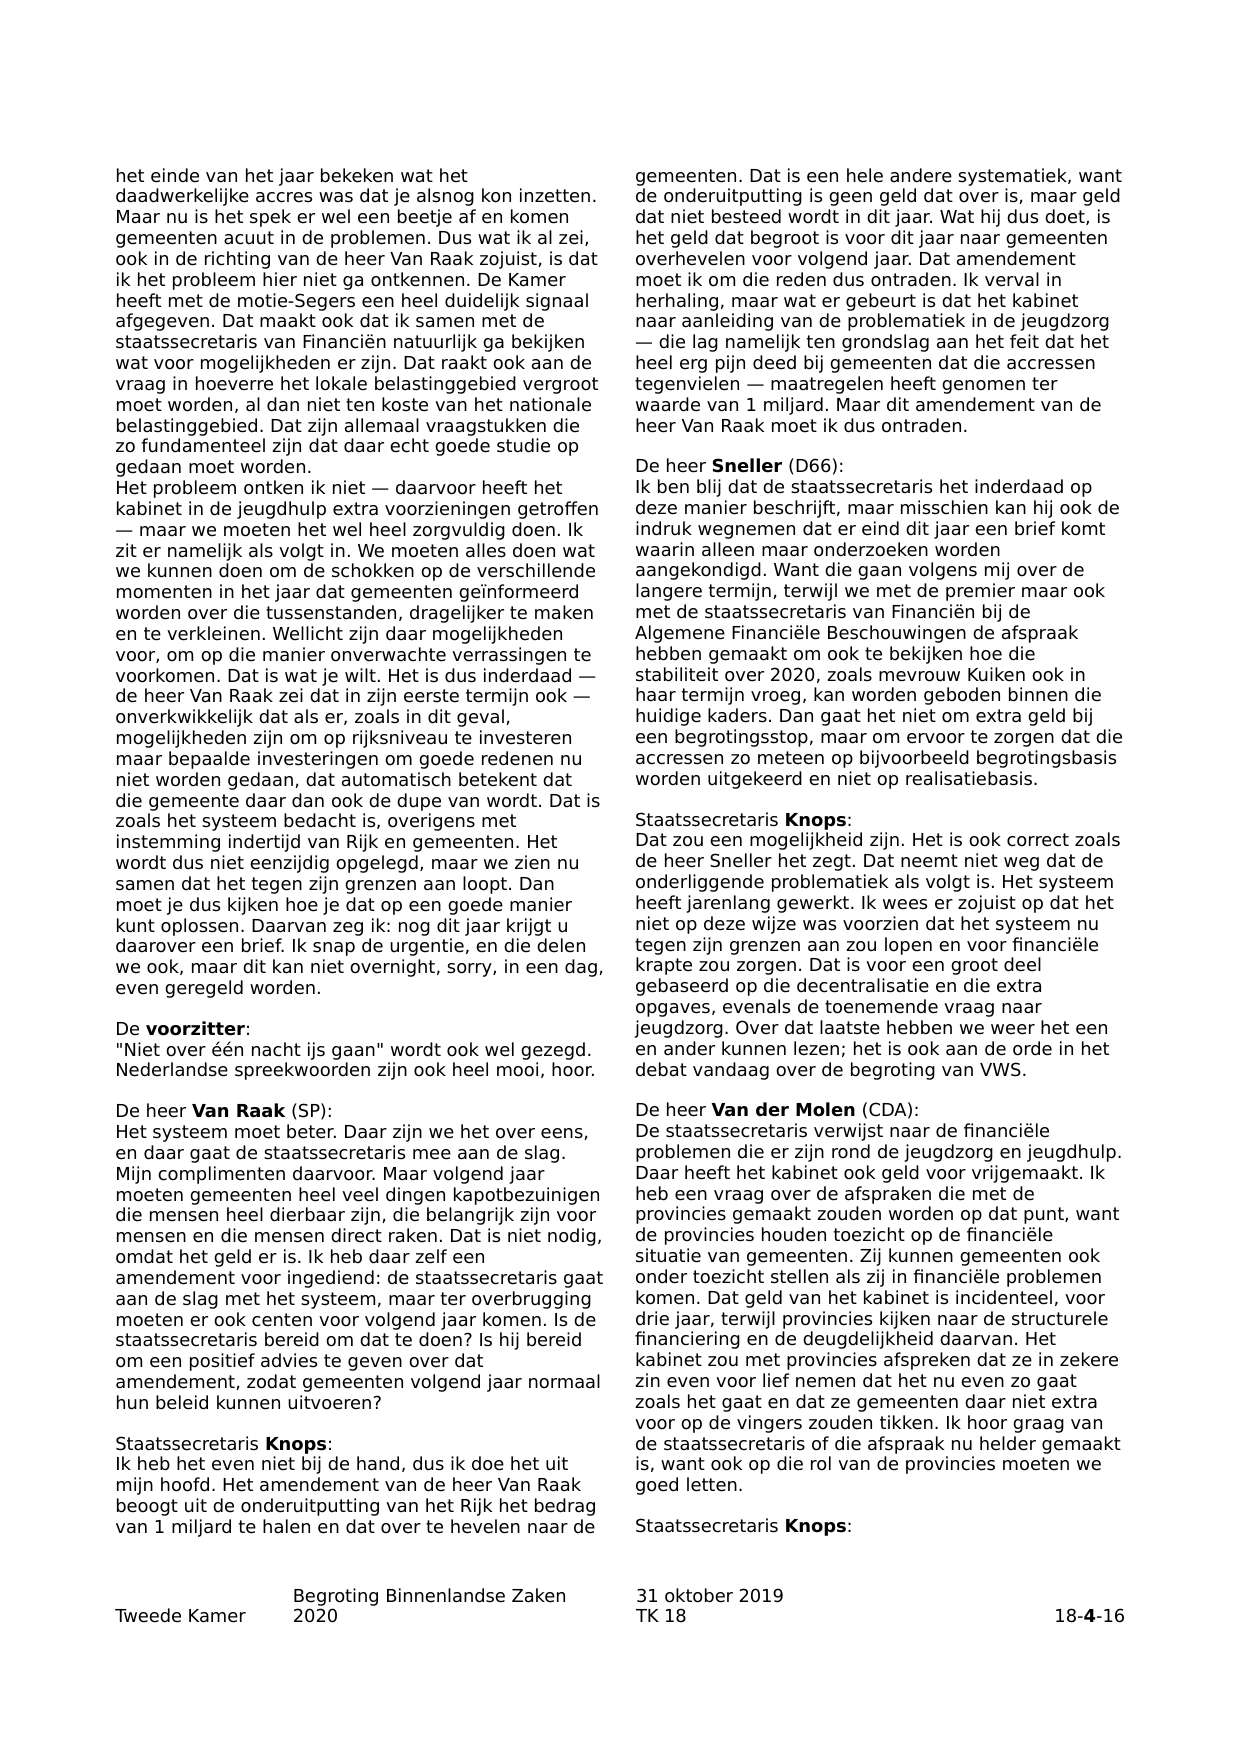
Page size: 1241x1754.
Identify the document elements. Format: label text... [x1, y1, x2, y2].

text Staatssecretaris Knops: [115, 1433, 605, 1454]
text Het systeem moet beter. Daar zijn we het over eens, en daar gaat de staatssecretaris mee aan de slag. Mijn complimenten daarvoor. Maar volgend jaar moeten gemeenten heel veel dingen kapotbezuinigen die mensen heel dierbaar zijn, die belangrijk zijn voor mensen en die mensen direct raken. Dat is niet nodig, omdat het geld er is. Ik heb daar zelf een amendement voor ingediend: de staatssecretaris gaat aan de slag met het systeem, maar ter overbrugging moeten er ook centen voor volgend jaar komen. Is de staatssecretaris bereid om dat te doen? Is hij bereid om een positief advies te geven over dat amendement, zodat gemeenten volgend jaar normaal hun beleid kunnen uitvoeren? [115, 1122, 605, 1413]
text De heer Sneller (D66): [635, 456, 1125, 477]
text gemeenten. Dat is een hele andere systematiek, want de onderuitputting is geen geld dat over is, maar geld dat niet besteed wordt in dit jaar. Wat hij dus doet, is het geld dat begroot is voor dit jaar naar gemeenten overhevelen voor volgend jaar. Dat amendement moet ik om die reden dus ontraden. Ik verval in herhaling, maar wat er gebeurt is dat het kabinet naar aanleiding van de problematiek in de jeugdzorg — die lag namelijk ten grondslag aan het feit dat het heel erg pijn deed bij gemeenten dat die accressen tegenvielen — maatregelen heeft genomen ter waarde van 1 miljard. Maar dit amendement van de heer Van Raak moet ik dus ontraden. [635, 165, 1125, 436]
text Staatssecretaris Knops: [635, 809, 1125, 830]
text Ik heb het even niet bij de hand, dus ik doe het uit mijn hoofd. Het amendement van de heer Van Raak beoogt uit de onderuitputting van het Rijk het bedrag van 1 miljard te halen en dat over te hevelen naar de [115, 1454, 605, 1537]
text De voorzitter: [115, 1019, 605, 1039]
text Staatssecretaris Knops: [635, 1516, 1125, 1537]
text Het probleem ontken ik niet — daarvoor heeft het kabinet in de jeugdhulp extra voorzieningen getroffen — maar we moeten het wel heel zorgvuldig doen. Ik zit er namelijk als volgt in. We moeten alles doen wat we kunnen doen om de schokken op de verschillende momenten in het jaar dat gemeenten geïnformeerd worden over die tussenstanden, dragelijker te maken en te verkleinen. Wellicht zijn daar mogelijkheden voor, om op die manier onverwachte verrassingen te voorkomen. Dat is wat je wilt. Het is dus inderdaad — de heer Van Raak zei dat in zijn eerste termijn ook — onverkwikkelijk dat als er, zoals in dit geval, mogelijkheden zijn om op rijksniveau te investeren maar bepaalde investeringen om goede redenen nu niet worden gedaan, dat automatisch betekent dat die gemeente daar dan ook de dupe van wordt. Dat is zoals het systeem bedacht is, overigens met instemming indertijd van Rijk en gemeenten. Het wordt dus niet eenzijdig opgelegd, maar we zien nu samen dat het tegen zijn grenzen aan loopt. Dan moet je dus kijken hoe je dat op een goede manier kunt oplossen. Daarvan zeg ik: nog dit jaar krijgt u daarover een brief. Ik snap de urgentie, en die delen we ook, maar dit kan niet overnight, sorry, in een dag, even geregeld worden. [115, 478, 605, 999]
text Dat zou een mogelijkheid zijn. Het is ook correct zoals de heer Sneller het zegt. Dat neemt niet weg dat de onderliggende problematiek als volgt is. Het systeem heeft jarenlang gewerkt. Ik wees er zojuist op dat het niet op deze wijze was voorzien dat het systeem nu tegen zijn grenzen aan zou lopen en voor financiële krapte zou zorgen. Dat is voor een groot deel gebaseerd op die decentralisatie en die extra opgaves, evenals de toenemende vraag naar jeugdzorg. Over dat laatste hebben we weer het een en ander kunnen lezen; het is ook aan de orde in het debat vandaag over de begroting van VWS. [635, 830, 1125, 1080]
text De heer Van Raak (SP): [115, 1101, 605, 1122]
text Ik ben blij dat de staatssecretaris het inderdaad op deze manier beschrijft, maar misschien kan hij ook de indruk wegnemen dat er eind dit jaar een brief komt waarin alleen maar onderzoeken worden aangekondigd. Want die gaan volgens mij over de langere termijn, terwijl we met de premier maar ook met de staatssecretaris van Financiën bij de Algemene Financiële Beschouwingen de afspraak hebben gemaakt om ook te bekijken hoe die stabiliteit over 2020, zoals mevrouw Kuiken ook in haar termijn vroeg, kan worden geboden binnen die huidige kaders. Dan gaat het niet om extra geld bij een begrotingsstop, maar om ervoor te zorgen dat die accressen zo meteen op bijvoorbeeld begrotingsbasis worden uitgekeerd en niet op realisatiebasis. [635, 477, 1125, 789]
text De staatssecretaris verwijst naar de financiële problemen die er zijn rond de jeugdzorg en jeugdhulp. Daar heeft het kabinet ook geld voor vrijgemaakt. Ik heb een vraag over de afspraken die met de provincies gemaakt zouden worden op dat punt, want de provincies houden toezicht op de financiële situatie van gemeenten. Zij kunnen gemeenten ook onder toezicht stellen als zij in financiële problemen komen. Dat geld van het kabinet is incidenteel, voor drie jaar, terwijl provincies kijken naar de structurele financiering en de deugdelijkheid daarvan. Het kabinet zou met provincies afspreken dat ze in zekere zin even voor lief nemen dat het nu even zo gaat zoals het gaat en dat ze gemeenten daar niet extra voor op de vingers zouden tikken. Ik hoor graag van de staatssecretaris of die afspraak nu helder gemaakt is, want ook op die rol van de provincies moeten we goed letten. [635, 1121, 1125, 1496]
text "Niet over één nacht ijs gaan" wordt ook wel gezegd. Nederlandse spreekwoorden zijn ook heel mooi, hoor. [115, 1039, 605, 1081]
text het einde van het jaar bekeken wat het daadwerkelijke accres was dat je alsnog kon inzetten. Maar nu is het spek er wel een beetje af en komen gemeenten acuut in de problemen. Dus wat ik al zei, ook in de richting van de heer Van Raak zojuist, is dat ik het probleem hier niet ga ontkennen. De Kamer heeft met de motie-Segers een heel duidelijk signaal afgegeven. Dat maakt ook dat ik samen met de staatssecretaris van Financiën natuurlijk ga bekijken wat voor mogelijkheden er zijn. Dat raakt ook aan de vraag in hoeverre het lokale belastinggebied vergroot moet worden, al dan niet ten koste van het nationale belastinggebied. Dat zijn allemaal vraagstukken die zo fundamenteel zijn dat daar echt goede studie op gedaan moet worden. [115, 165, 605, 478]
text De heer Van der Molen (CDA): [635, 1100, 1125, 1121]
